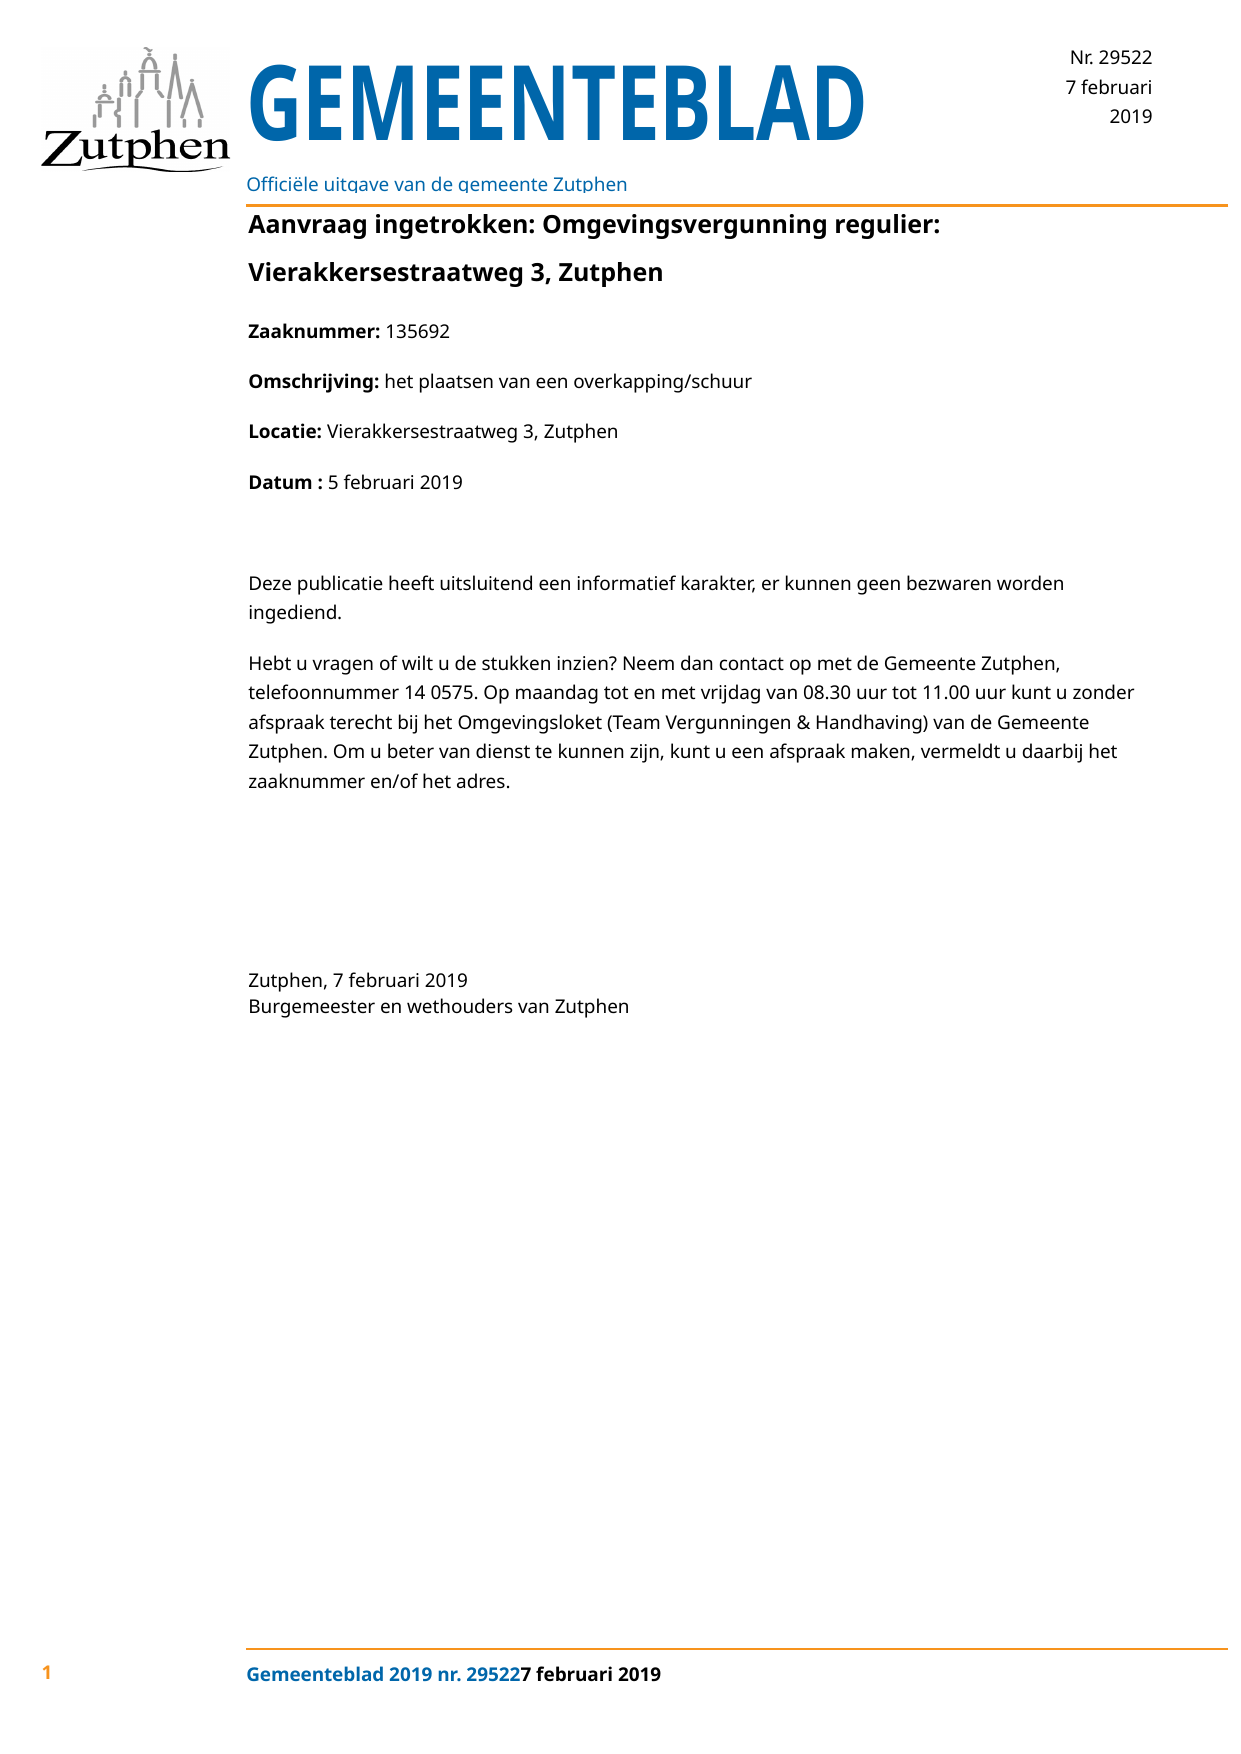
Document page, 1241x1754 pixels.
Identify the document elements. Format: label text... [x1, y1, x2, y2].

text Hebt u vragen of wilt u de stukken inzien? Neem dan contact op met de Gemeente Zutphen, telefoonnummer 14 0575. Op maandag tot en met vrijdag van 08.30 uur tot 11.00 uur kunt u zonder afspraak terecht bij het Omgevingsloket (Team Vergunningen & Handhaving) van de Gemeente Zutphen. Om u beter van dienst te kunnen zijn, kunt u een afspraak maken, vermeldt u daarbij het zaaknummer en/of het adres. [248, 650, 1152, 794]
text Zaaknummer: 135692 [248, 318, 1152, 344]
text Burgemeester en wethouders van Zutphen [248, 993, 1152, 1019]
text Deze publicatie heeft uitsluitend een informatief karakter, er kunnen geen bezwaren worden ingediend. [248, 570, 1152, 625]
text Zutphen, 7 februari 2019 [248, 967, 1152, 993]
text Omschrijving: het plaatsen van een overkapping/schuur [248, 368, 1152, 394]
text Locatie: Vierakkersestraatweg 3, Zutphen [248, 419, 1152, 444]
text Aanvraag ingetrokken: Omgevingsvergunning regulier: Vierakkersestraatweg 3, Zutphen [248, 207, 1152, 288]
picture [41, 47, 231, 172]
text Datum : 5 februari 2019 [248, 469, 1152, 495]
